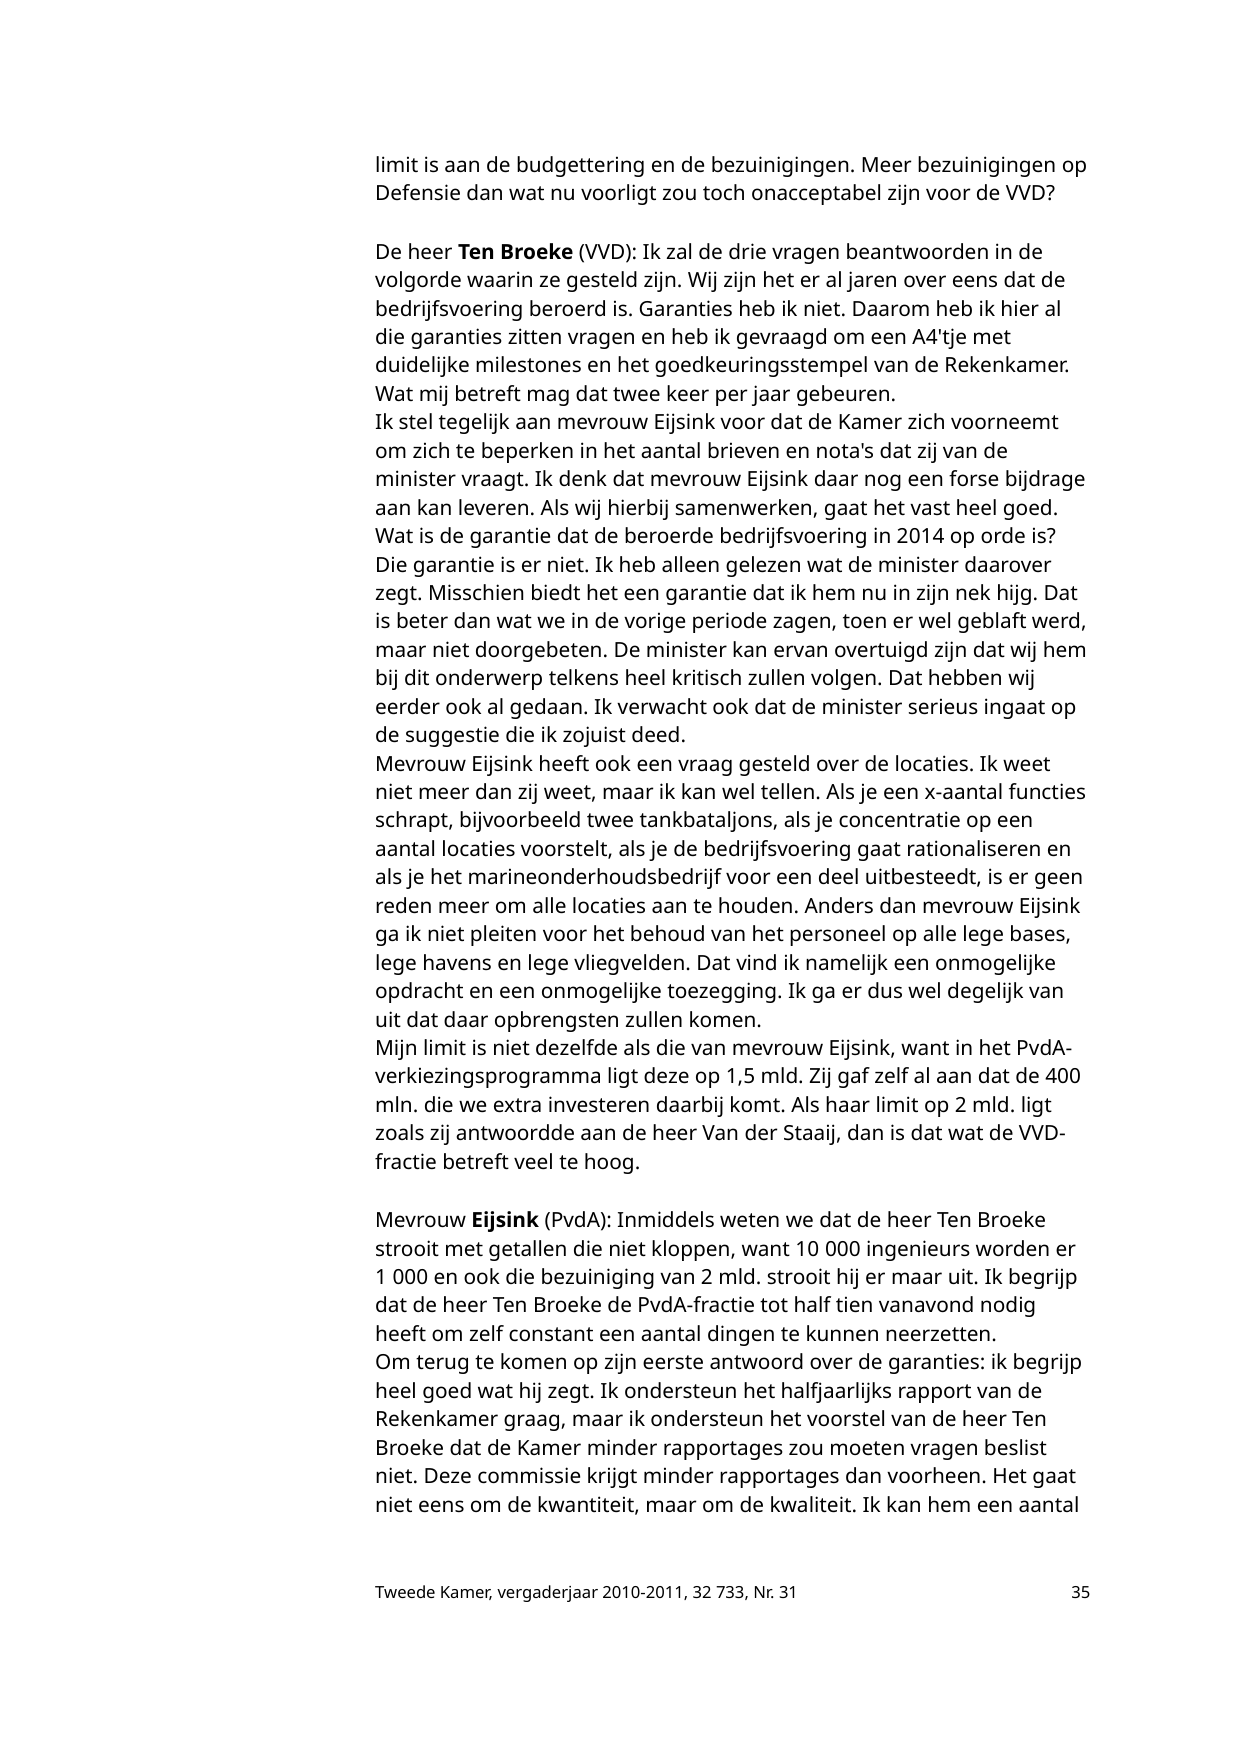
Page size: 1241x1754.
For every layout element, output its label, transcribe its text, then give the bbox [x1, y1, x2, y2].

text Om terug te komen op zijn eerste antwoord over de garanties: ik begrijp heel goed wat hij zegt. Ik ondersteun het halfjaarlijks rapport van de Rekenkamer graag, maar ik ondersteun het voorstel van de heer Ten Broeke dat de Kamer minder rapportages zou moeten vragen beslist niet. Deze commissie krijgt minder rapportages dan voorheen. Het gaat niet eens om de kwantiteit, maar om de kwaliteit. Ik kan hem een aantal [375, 1347, 1090, 1518]
text Ik stel tegelijk aan mevrouw Eijsink voor dat de Kamer zich voorneemt om zich te beperken in het aantal brieven en nota's dat zij van de minister vraagt. Ik denk dat mevrouw Eijsink daar nog een forse bijdrage aan kan leveren. Als wij hierbij samenwerken, gaat het vast heel goed. Wat is de garantie dat de beroerde bedrijfsvoering in 2014 op orde is? Die garantie is er niet. Ik heb alleen gelezen wat de minister daarover zegt. Misschien biedt het een garantie dat ik hem nu in zijn nek hijg. Dat is beter dan wat we in de vorige periode zagen, toen er wel geblaft werd, maar niet doorgebeten. De minister kan ervan overtuigd zijn dat wij hem bij dit onderwerp telkens heel kritisch zullen volgen. Dat hebben wij eerder ook al gedaan. Ik verwacht ook dat de minister serieus ingaat op de suggestie die ik zojuist deed. [375, 407, 1090, 749]
text De heer Ten Broeke (VVD): Ik zal de drie vragen beantwoorden in de volgorde waarin ze gesteld zijn. Wij zijn het er al jaren over eens dat de bedrijfsvoering beroerd is. Garanties heb ik niet. Daarom heb ik hier al die garanties zitten vragen en heb ik gevraagd om een A4'tje met duidelijke milestones en het goedkeuringsstempel van de Rekenkamer. Wat mij betreft mag dat twee keer per jaar gebeuren. [375, 237, 1090, 407]
text Mijn limit is niet dezelfde als die van mevrouw Eijsink, want in het PvdA-verkiezingsprogramma ligt deze op 1,5 mld. Zij gaf zelf al aan dat de 400 mln. die we extra investeren daarbij komt. Als haar limit op 2 mld. ligt zoals zij antwoordde aan de heer Van der Staaij, dan is dat wat de VVD-fractie betreft veel te hoog. [375, 1033, 1090, 1175]
text Mevrouw Eijsink (PvdA): Inmiddels weten we dat de heer Ten Broeke strooit met getallen die niet kloppen, want 10 000 ingenieurs worden er 1 000 en ook die bezuiniging van 2 mld. strooit hij er maar uit. Ik begrijp dat de heer Ten Broeke de PvdA-fractie tot half tien vanavond nodig heeft om zelf constant een aantal dingen te kunnen neerzetten. [375, 1205, 1090, 1347]
text Mevrouw Eijsink heeft ook een vraag gesteld over de locaties. Ik weet niet meer dan zij weet, maar ik kan wel tellen. Als je een x-aantal functies schrapt, bijvoorbeeld twee tankbataljons, als je concentratie op een aantal locaties voorstelt, als je de bedrijfsvoering gaat rationaliseren en als je het marineonderhoudsbedrijf voor een deel uitbesteedt, is er geen reden meer om alle locaties aan te houden. Anders dan mevrouw Eijsink ga ik niet pleiten voor het behoud van het personeel op alle lege bases, lege havens en lege vliegvelden. Dat vind ik namelijk een onmogelijke opdracht en een onmogelijke toezegging. Ik ga er dus wel degelijk van uit dat daar opbrengsten zullen komen. [375, 749, 1090, 1033]
text limit is aan de budgettering en de bezuinigingen. Meer bezuinigingen op Defensie dan wat nu voorligt zou toch onacceptabel zijn voor de VVD? [375, 150, 1090, 207]
